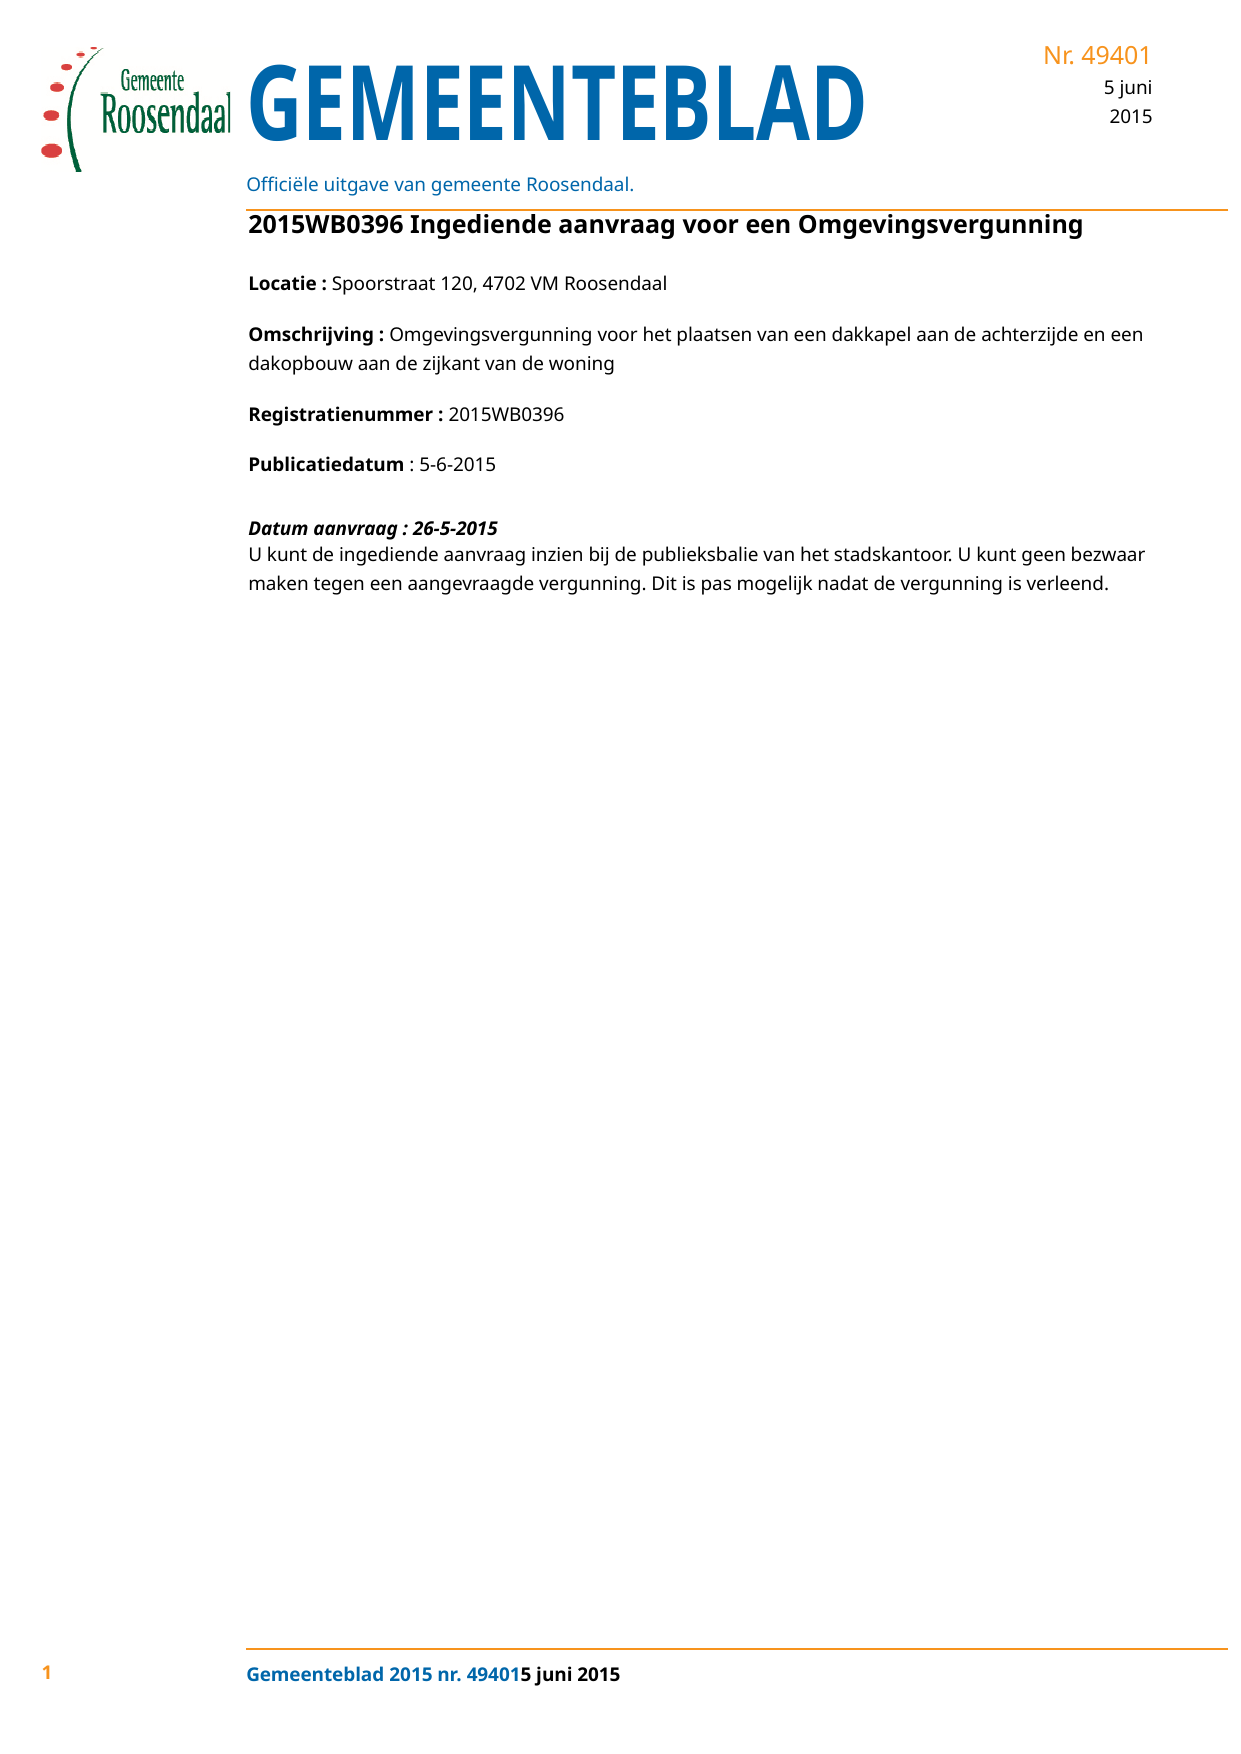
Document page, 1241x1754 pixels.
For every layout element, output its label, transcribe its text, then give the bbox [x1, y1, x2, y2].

text Datum aanvraag : 26-5-2015 [248, 515, 1152, 541]
text 2015WB0396 Ingediende aanvraag voor een Omgevingsvergunning [248, 211, 1152, 241]
text Omschrijving : Omgevingsvergunning voor het plaatsen van een dakkapel aan de achterzijde en een dakopbouw aan de zijkant van de woning [248, 321, 1152, 376]
text Registratienummer : 2015WB0396 [248, 401, 1152, 426]
text Publicatiedatum : 5-6-2015 [248, 451, 1152, 477]
picture [41, 47, 231, 172]
text U kunt de ingediende aanvraag inzien bij de publieksbalie van het stadskantoor. U kunt geen bezwaar maken tegen een aangevraagde vergunning. Dit is pas mogelijk nadat de vergunning is verleend. [248, 541, 1152, 596]
text Locatie : Spoorstraat 120, 4702 VM Roosendaal [248, 270, 1152, 296]
